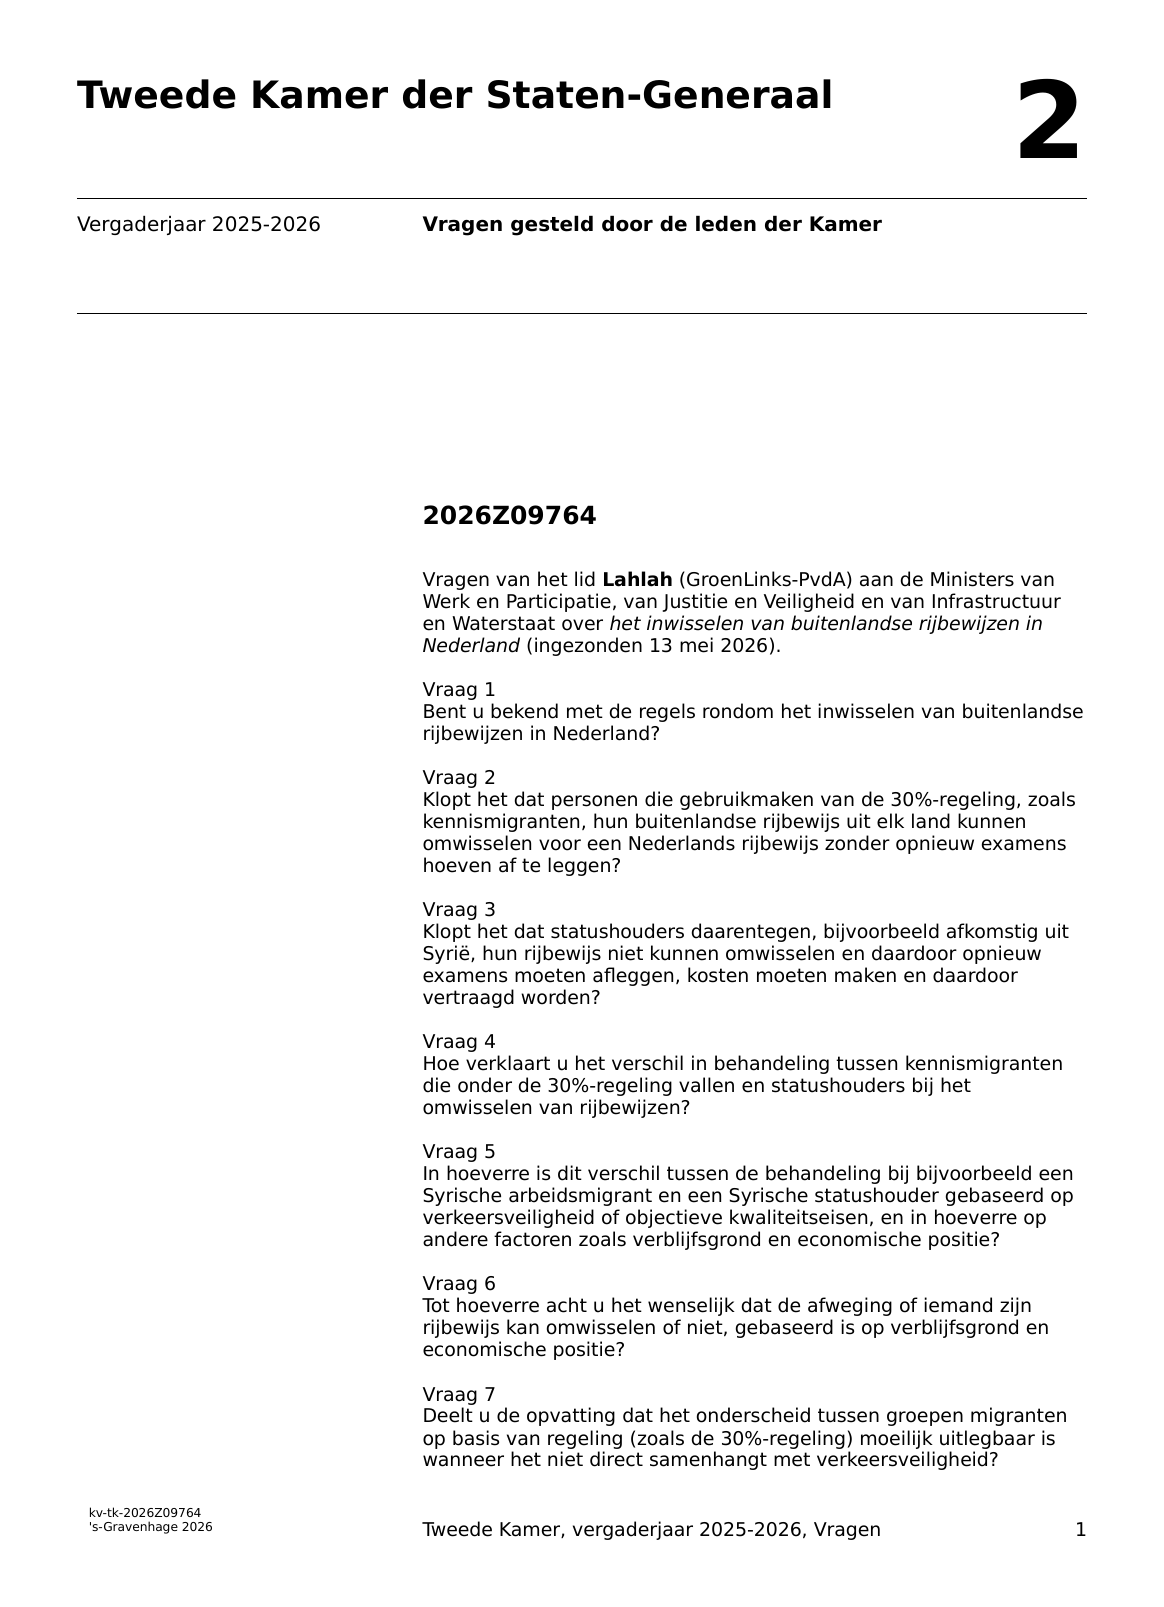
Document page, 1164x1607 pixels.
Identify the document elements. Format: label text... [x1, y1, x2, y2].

text In hoeverre is dit verschil tussen de behandeling bij bijvoorbeeld een Syrische arbeidsmigrant en een Syrische statushouder gebaseerd op verkeersveiligheid of objectieve kwaliteitseisen, en in hoeverre op andere factoren zoals verblijfsgrond en economische positie? [422, 1163, 1087, 1251]
text Bent u bekend met de regels rondom het inwisselen van buitenlandse rijbewijzen in Nederland? [422, 701, 1087, 745]
text Tot hoeverre acht u het wenselijk dat de afweging of iemand zijn rijbewijs kan omwisselen of niet, gebaseerd is op verblijfsgrond en economische positie? [422, 1295, 1087, 1361]
text Vraag 3 [422, 899, 1087, 921]
text Vraag 1 [422, 679, 1087, 701]
text Vragen van het lid Lahlah (GroenLinks-PvdA) aan de Ministers van Werk en Participatie, van Justitie en Veiligheid en van Infrastructuur en Waterstaat over het inwisselen van buitenlandse rijbewijzen in Nederland (ingezonden 13 mei 2026). [422, 569, 1087, 657]
text 2026Z09764 [422, 501, 1087, 531]
text Vraag 5 [422, 1141, 1087, 1163]
text 's-Gravenhage 2026 [88, 1520, 323, 1534]
text Vraag 2 [422, 767, 1087, 789]
text Vraag 7 [422, 1383, 1087, 1405]
table_header Tweede Kamer der Staten-Generaal [77, 59, 886, 198]
table_cell Vergaderjaar 2025-2026 [77, 199, 422, 313]
table_header 2 [886, 59, 1087, 198]
text kv-tk-2026Z09764 [88, 1506, 323, 1520]
text Hoe verklaart u het verschil in behandeling tussen kennismigranten die onder de 30%-regeling vallen en statushouders bij het omwisselen van rijbewijzen? [422, 1053, 1087, 1119]
table_cell Vragen gesteld door de leden der Kamer [422, 199, 1087, 313]
text Klopt het dat personen die gebruikmaken van de 30%-regeling, zoals kennismigranten, hun buitenlandse rijbewijs uit elk land kunnen omwisselen voor een Nederlands rijbewijs zonder opnieuw examens hoeven af te leggen? [422, 789, 1087, 877]
text Vraag 6 [422, 1273, 1087, 1295]
text Deelt u de opvatting dat het onderscheid tussen groepen migranten op basis van regeling (zoals de 30%-regeling) moeilijk uitlegbaar is wanneer het niet direct samenhangt met verkeersveiligheid? [422, 1405, 1087, 1471]
text Vraag 4 [422, 1031, 1087, 1053]
text Klopt het dat statushouders daarentegen, bijvoorbeeld afkomstig uit Syrië, hun rijbewijs niet kunnen omwisselen en daardoor opnieuw examens moeten afleggen, kosten moeten maken en daardoor vertraagd worden? [422, 921, 1087, 1009]
